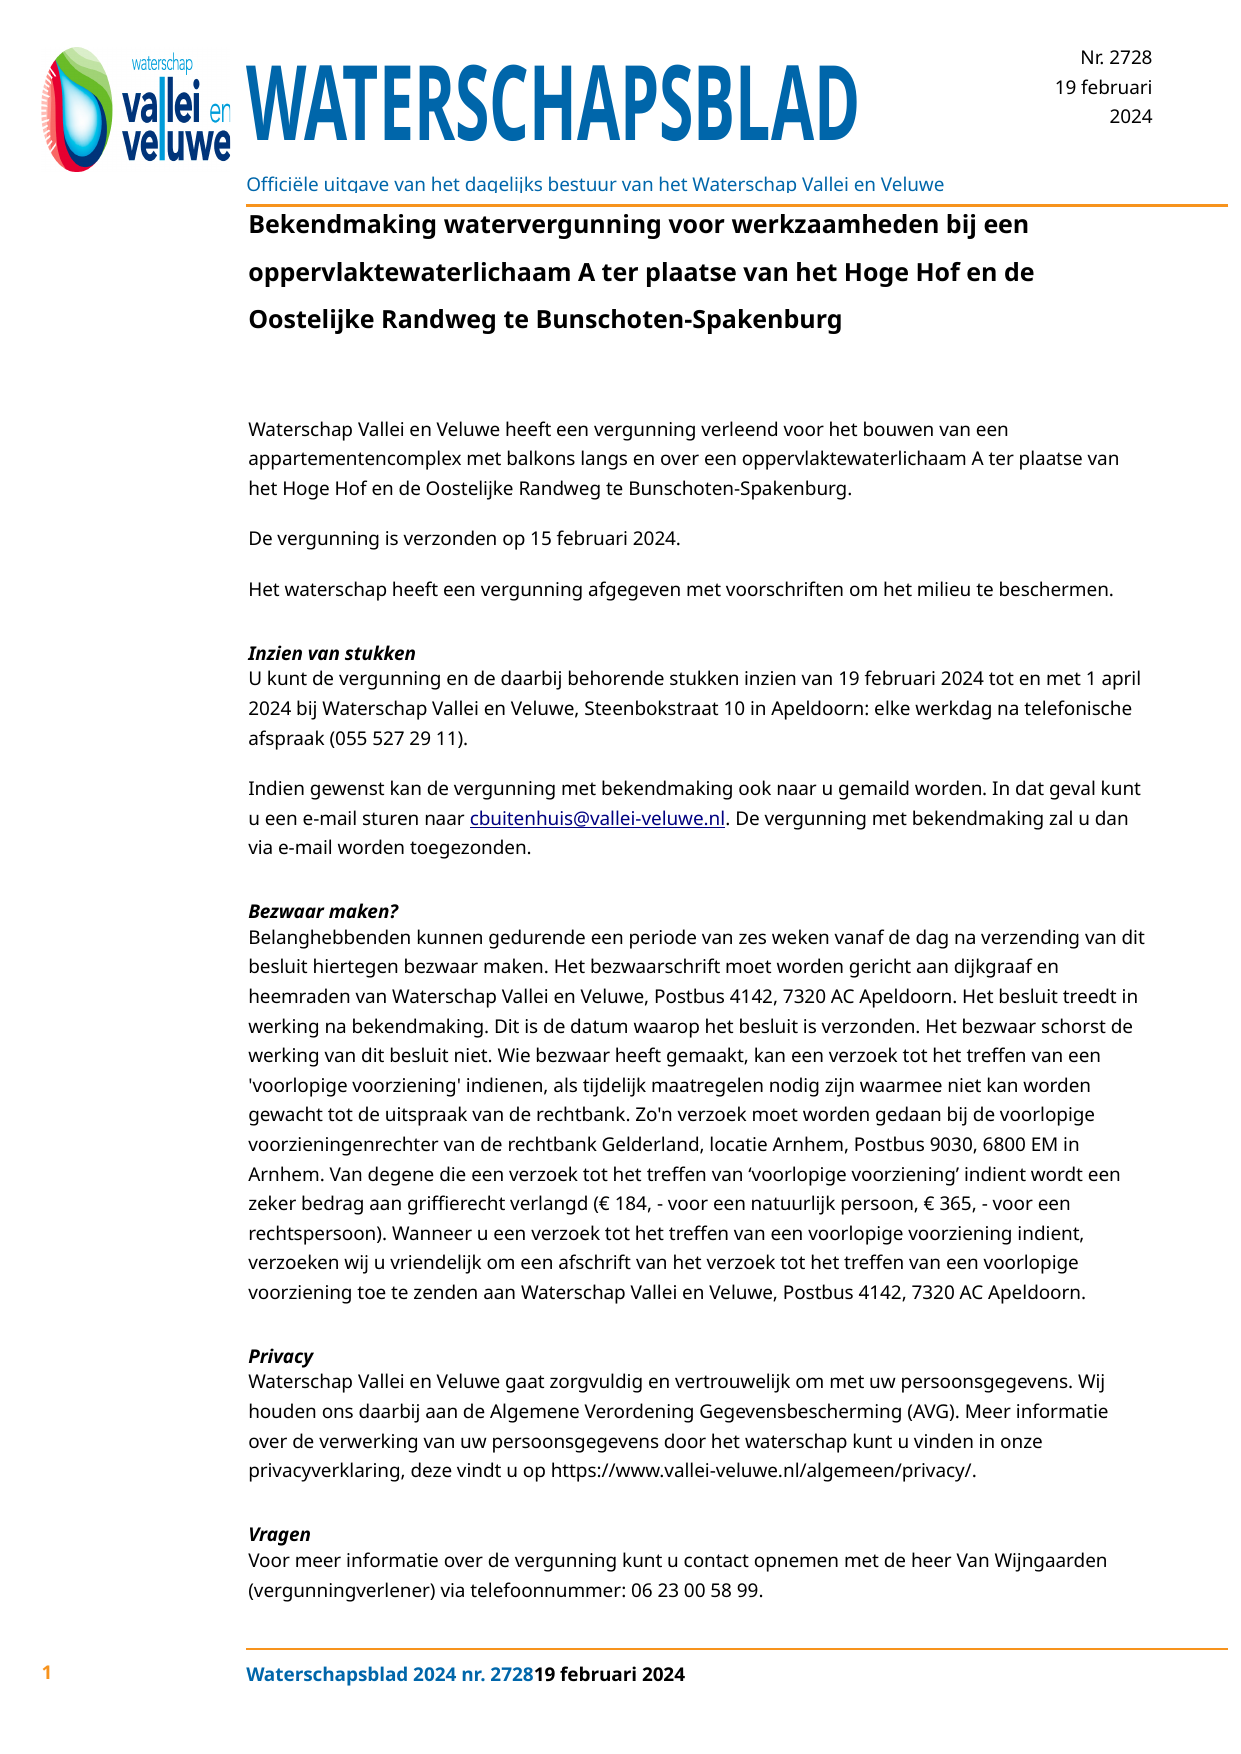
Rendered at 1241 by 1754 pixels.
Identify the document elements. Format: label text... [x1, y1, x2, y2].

text Indien gewenst kan de vergunning met bekendmaking ook naar u gemaild worden. In dat geval kunt u een e-mail sturen naar cbuitenhuis@vallei-veluwe.nl. De vergunning met bekendmaking zal u dan via e-mail worden toegezonden. [248, 775, 1152, 860]
text Bekendmaking watervergunning voor werkzaamheden bij een oppervlaktewaterlichaam A ter plaatse van het Hoge Hof en de Oostelijke Randweg te Bunschoten-Spakenburg [248, 207, 1152, 336]
text Waterschap Vallei en Veluwe gaat zorgvuldig en vertrouwelijk om met uw persoonsgegevens. Wij houden ons daarbij aan de Algemene Verordening Gegevensbescherming (AVG). Meer informatie over de verwerking van uw persoonsgegevens door het waterschap kunt u vinden in onze privacyverklaring, deze vindt u op https://www.vallei-veluwe.nl/algemeen/privacy/. [248, 1369, 1152, 1483]
text U kunt de vergunning en de daarbij behorende stukken inzien van 19 februari 2024 tot en met 1 april 2024 bij Waterschap Vallei en Veluwe, Steenbokstraat 10 in Apeldoorn: elke werkdag na telefonische afspraak (055 527 29 11). [248, 666, 1152, 751]
text Bezwaar maken? [248, 898, 1152, 924]
text Belanghebbenden kunnen gedurende een periode van zes weken vanaf de dag na verzending van dit besluit hiertegen bezwaar maken. Het bezwaarschrift moet worden gericht aan dijkgraaf en heemraden van Waterschap Vallei en Veluwe, Postbus 4142, 7320 AC Apeldoorn. Het besluit treedt in werking na bekendmaking. Dit is de datum waarop het besluit is verzonden. Het bezwaar schorst de werking van dit besluit niet. Wie bezwaar heeft gemaakt, kan een verzoek tot het treffen van een 'voorlopige voorziening' indienen, als tijdelijk maatregelen nodig zijn waarmee niet kan worden gewacht tot de uitspraak van de rechtbank. Zo'n verzoek moet worden gedaan bij de voorlopige voorzieningenrechter van de rechtbank Gelderland, locatie Arnhem, Postbus 9030, 6800 EM in Arnhem. Van degene die een verzoek tot het treffen van ‘voorlopige voorziening’ indient wordt een zeker bedrag aan griffierecht verlangd (€ 184, - voor een natuurlijk persoon, € 365, - voor een rechtspersoon). Wanneer u een verzoek tot het treffen van een voorlopige voorziening indient, verzoeken wij u vriendelijk om een afschrift van het verzoek tot het treffen van een voorlopige voorziening toe te zenden aan Waterschap Vallei en Veluwe, Postbus 4142, 7320 AC Apeldoorn. [248, 924, 1152, 1305]
text Het waterschap heeft een vergunning afgegeven met voorschriften om het milieu te beschermen. [248, 576, 1152, 602]
text Vragen [248, 1521, 1152, 1547]
text Waterschap Vallei en Veluwe heeft een vergunning verleend voor het bouwen van een appartementencomplex met balkons langs en over een oppervlaktewaterlichaam A ter plaatse van het Hoge Hof en de Oostelijke Randweg te Bunschoten-Spakenburg. [248, 416, 1152, 501]
text Voor meer informatie over de vergunning kunt u contact opnemen met de heer Van Wijngaarden (vergunningverlener) via telefoonnummer: 06 23 00 58 99. [248, 1547, 1152, 1602]
text De vergunning is verzonden op 15 februari 2024. [248, 526, 1152, 551]
text Inzien van stukken [248, 640, 1152, 666]
picture [41, 47, 231, 172]
text Privacy [248, 1343, 1152, 1369]
